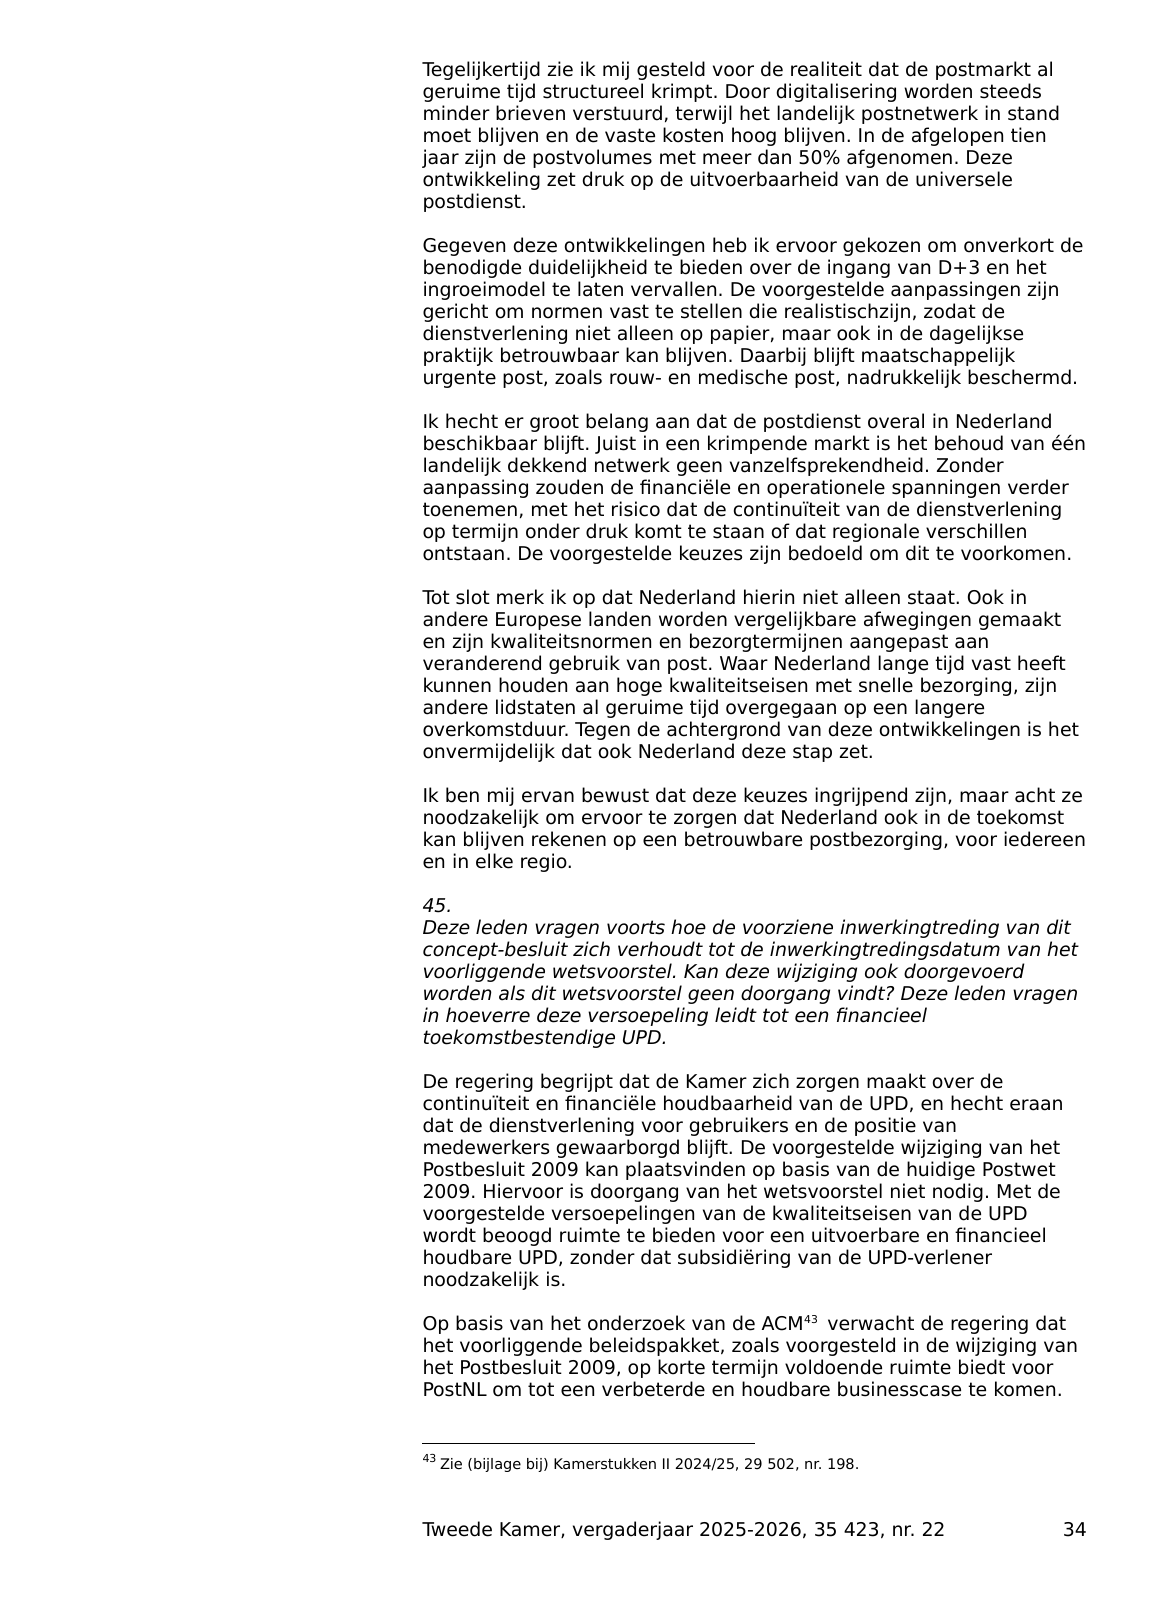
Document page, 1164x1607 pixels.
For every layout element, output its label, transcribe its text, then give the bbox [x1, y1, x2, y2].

text Tot slot merk ik op dat Nederland hierin niet alleen staat. Ook in andere Europese landen worden vergelijkbare afwegingen gemaakt en zijn kwaliteitsnormen en bezorgtermijnen aangepast aan veranderend gebruik van post. Waar Nederland lange tijd vast heeft kunnen houden aan hoge kwaliteitseisen met snelle bezorging, zijn andere lidstaten al geruime tijd overgegaan op een langere overkomstduur. Tegen de achtergrond van deze ontwikkelingen is het onvermijdelijk dat ook Nederland deze stap zet. [422, 587, 1087, 763]
text Tegelijkertijd zie ik mij gesteld voor de realiteit dat de postmarkt al geruime tijd structureel krimpt. Door digitalisering worden steeds minder brieven verstuurd, terwijl het landelijk postnetwerk in stand moet blijven en de vaste kosten hoog blijven. In de afgelopen tien jaar zijn de postvolumes met meer dan 50% afgenomen. Deze ontwikkeling zet druk op de uitvoerbaarheid van de universele postdienst. [422, 59, 1087, 213]
text Op basis van het onderzoek van de ACM verwacht de regering dat het voorliggende beleidspakket, zoals voorgesteld in de wijziging van het Postbesluit 2009, op korte termijn voldoende ruimte biedt voor PostNL om tot een verbeterde en houdbare businesscase te komen. [422, 1313, 1087, 1401]
text Gegeven deze ontwikkelingen heb ik ervoor gekozen om onverkort de benodigde duidelijkheid te bieden over de ingang van D+3 en het ingroeimodel te laten vervallen. De voorgestelde aanpassingen zijn gericht om normen vast te stellen die realistischzijn, zodat de dienstverlening niet alleen op papier, maar ook in de dagelijkse praktijk betrouwbaar kan blijven. Daarbij blijft maatschappelijk urgente post, zoals rouw- en medische post, nadrukkelijk beschermd. [422, 235, 1087, 389]
text Zie (bijlage bij) Kamerstukken II 2024/25, 29 502, nr. 198. [422, 1452, 1087, 1474]
text 45. [422, 895, 1087, 917]
text De regering begrijpt dat de Kamer zich zorgen maakt over de continuïteit en financiële houdbaarheid van de UPD, en hecht eraan dat de dienstverlening voor gebruikers en de positie van medewerkers gewaarborgd blijft. De voorgestelde wijziging van het Postbesluit 2009 kan plaatsvinden op basis van de huidige Postwet 2009. Hiervoor is doorgang van het wetsvoorstel niet nodig. Met de voorgestelde versoepelingen van de kwaliteitseisen van de UPD wordt beoogd ruimte te bieden voor een uitvoerbare en financieel houdbare UPD, zonder dat subsidiëring van de UPD-verlener noodzakelijk is. [422, 1071, 1087, 1291]
text Ik ben mij ervan bewust dat deze keuzes ingrijpend zijn, maar acht ze noodzakelijk om ervoor te zorgen dat Nederland ook in de toekomst kan blijven rekenen op een betrouwbare postbezorging, voor iedereen en in elke regio. [422, 785, 1087, 873]
text Deze leden vragen voorts hoe de voorziene inwerkingtreding van dit concept-besluit zich verhoudt tot de inwerkingtredingsdatum van het voorliggende wetsvoorstel. Kan deze wijziging ook doorgevoerd worden als dit wetsvoorstel geen doorgang vindt? Deze leden vragen in hoeverre deze versoepeling leidt tot een financieel toekomstbestendige UPD. [422, 917, 1087, 1049]
text Ik hecht er groot belang aan dat de postdienst overal in Nederland beschikbaar blijft. Juist in een krimpende markt is het behoud van één landelijk dekkend netwerk geen vanzelfsprekendheid. Zonder aanpassing zouden de financiële en operationele spanningen verder toenemen, met het risico dat de continuïteit van de dienstverlening op termijn onder druk komt te staan of dat regionale verschillen ontstaan. De voorgestelde keuzes zijn bedoeld om dit te voorkomen. [422, 411, 1087, 565]
